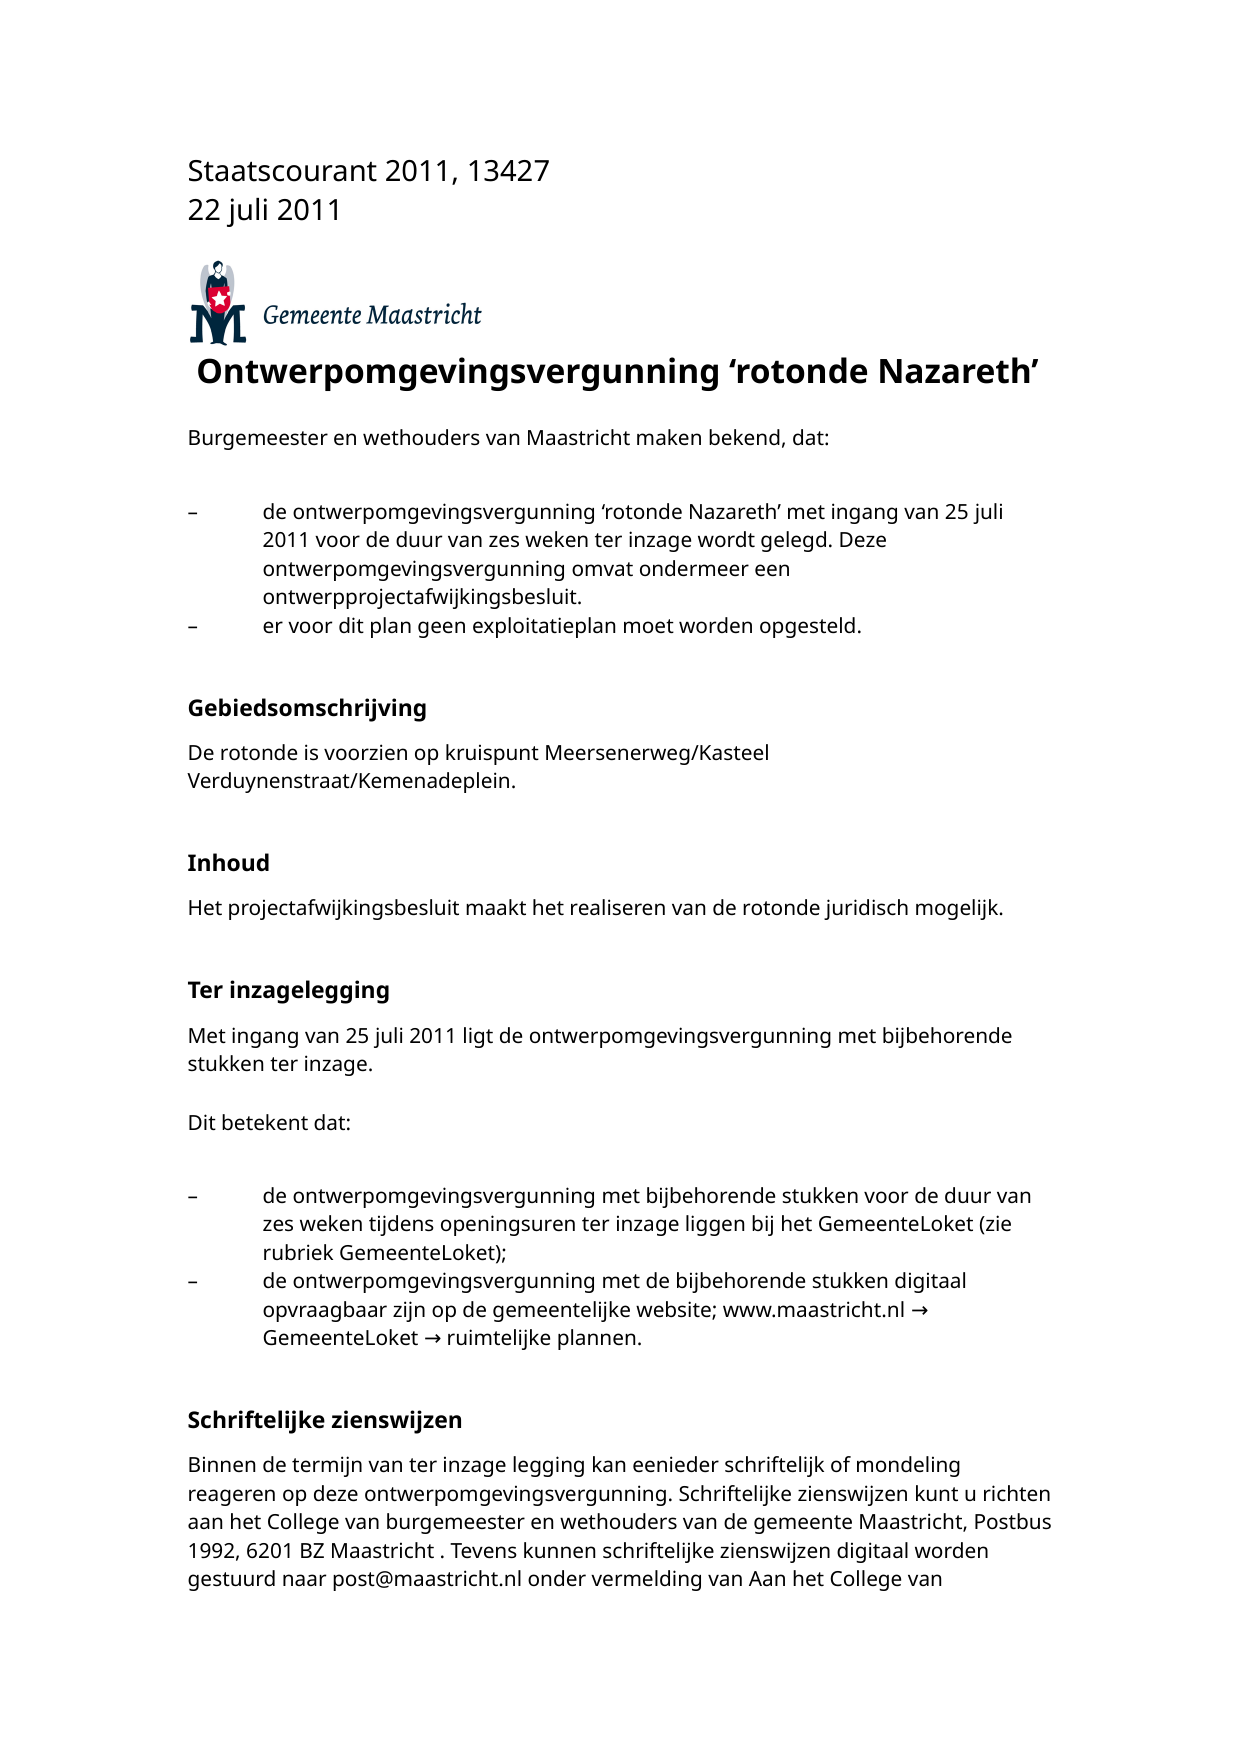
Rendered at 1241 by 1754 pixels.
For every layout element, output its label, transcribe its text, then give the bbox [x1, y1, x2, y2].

list de ontwerpomgevingsvergunning met bijbehorende stukken voor de duur van zes weken tijdens openingsuren ter inzage liggen bij het GemeenteLoket (zie rubriek GemeenteLoket); [187, 1181, 1053, 1266]
text Burgemeester en wethouders van Maastricht maken bekend, dat: [187, 423, 1053, 452]
text De rotonde is voorzien op kruispunt Meersenerweg/Kasteel Verduynenstraat/Kemenadeplein. [187, 738, 1053, 795]
text Met ingang van 25 juli 2011 ligt de ontwerpomgevingsvergunning met bijbehorende stukken ter inzage. [187, 1021, 1053, 1078]
text Binnen de termijn van ter inzage legging kan eenieder schriftelijk of mondeling reageren op deze ontwerpomgevingsvergunning. Schriftelijke zienswijzen kunt u richten aan het College van burgemeester en wethouders van de gemeente Maastricht, Postbus 1992, 6201 BZ Maastricht . Tevens kunnen schriftelijke zienswijzen digitaal worden gestuurd naar post@maastricht.nl onder vermelding van Aan het College van [187, 1450, 1053, 1593]
subtitle Gebiedsomschrijving [187, 692, 1053, 723]
subtitle Schriftelijke zienswijzen [187, 1404, 1053, 1435]
list de ontwerpomgevingsvergunning ‘rotonde Nazareth’ met ingang van 25 juli 2011 voor de duur van zes weken ter inzage wordt gelegd. Deze ontwerpomgevingsvergunning omvat ondermeer een ontwerpprojectafwijkingsbesluit. [187, 497, 1053, 611]
subtitle Inhoud [187, 847, 1053, 878]
text 22 juli 2011 [187, 190, 1053, 229]
text Dit betekent dat: [187, 1108, 1053, 1136]
text Het projectafwijkingsbesluit maakt het realiseren van de rotonde juridisch mogelijk. [187, 893, 1053, 922]
list de ontwerpomgevingsvergunning met de bijbehorende stukken digitaal opvraagbaar zijn op de gemeentelijke website; www.maastricht.nl → GemeenteLoket → ruimtelijke plannen. [187, 1266, 1053, 1352]
text Staatscourant 2011, 13427 [187, 150, 1053, 190]
subtitle Ontwerpomgevingsvergunning ‘rotonde Nazareth’ [187, 271, 1053, 393]
subtitle Ter inzagelegging [187, 974, 1053, 1006]
list er voor dit plan geen exploitatieplan moet worden opgesteld. [187, 611, 1053, 639]
picture [187, 258, 484, 348]
